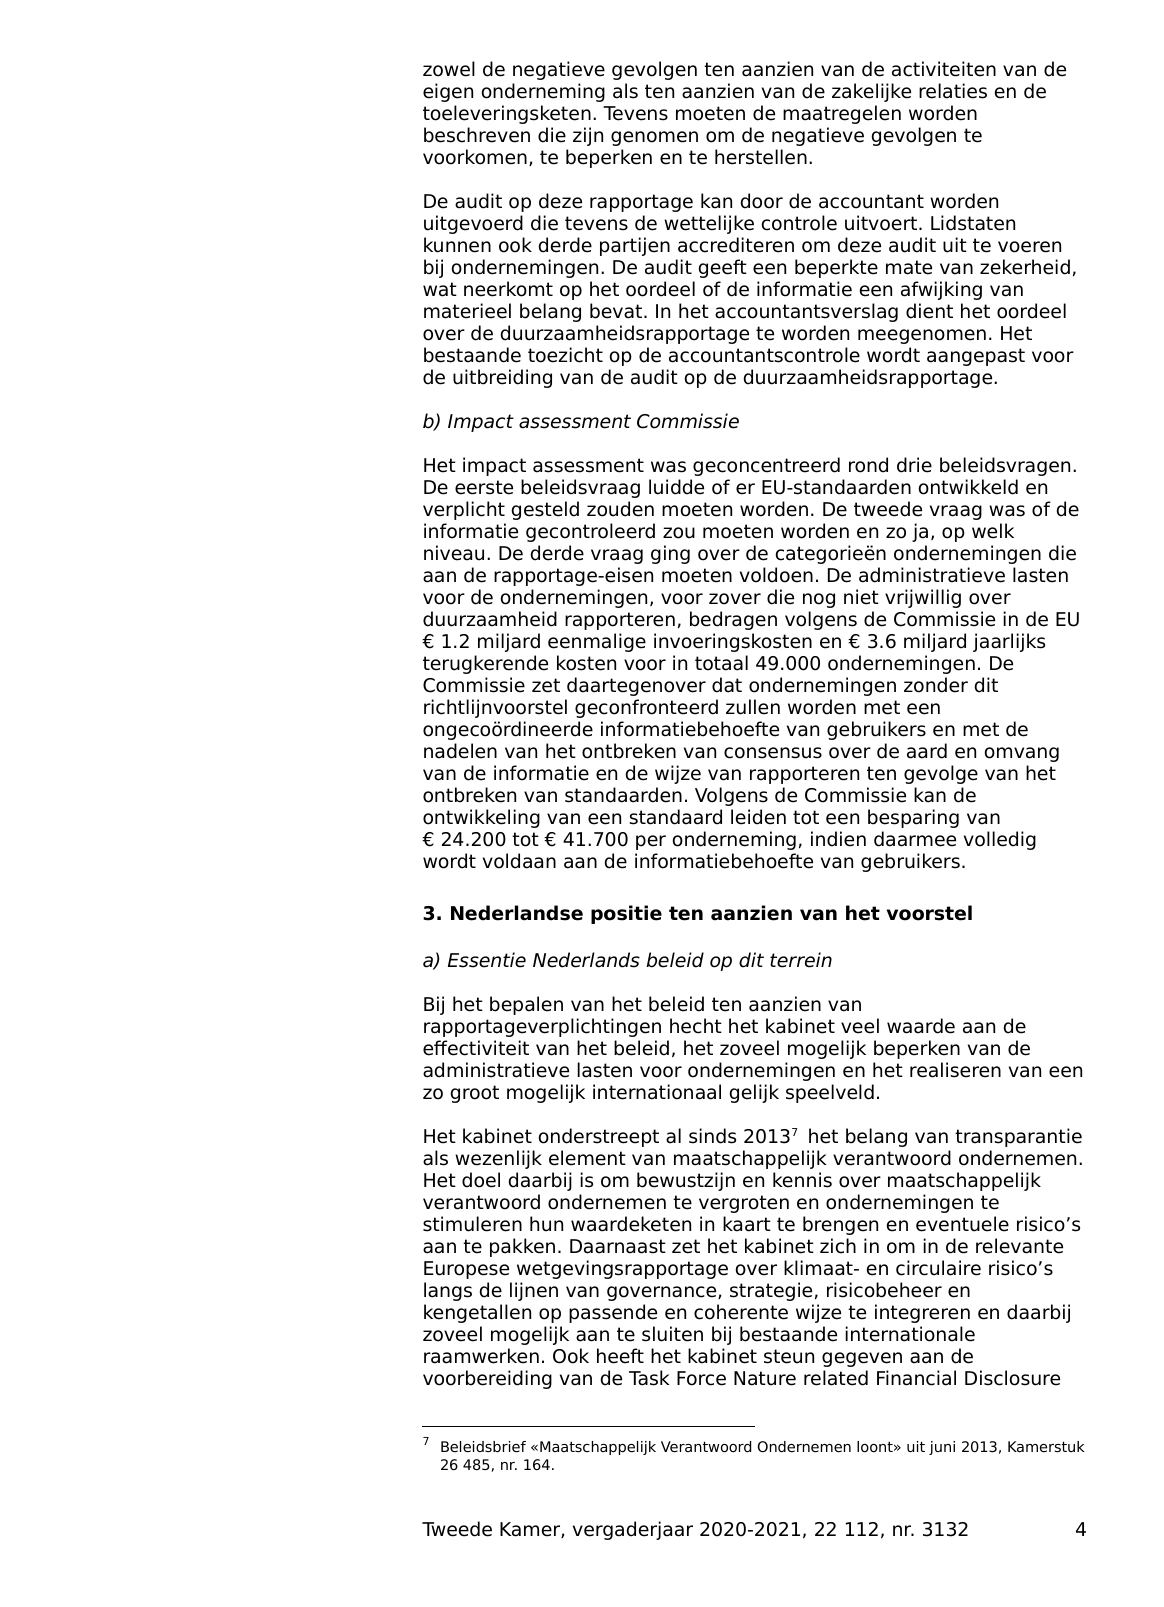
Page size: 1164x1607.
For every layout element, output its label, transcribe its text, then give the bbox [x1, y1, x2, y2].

subtitle a) Essentie Nederlands beleid op dit terrein [422, 950, 1087, 972]
text Het impact assessment was geconcentreerd rond drie beleidsvragen. De eerste beleidsvraag luidde of er EU-standaarden ontwikkeld en verplicht gesteld zouden moeten worden. De tweede vraag was of de informatie gecontroleerd zou moeten worden en zo ja, op welk niveau. De derde vraag ging over de categorieën ondernemingen die aan de rapportage-eisen moeten voldoen. De administratieve lasten voor de ondernemingen, voor zover die nog niet vrijwillig over duurzaamheid rapporteren, bedragen volgens de Commissie in de EU € 1.2 miljard eenmalige invoeringskosten en € 3.6 miljard jaarlijks terugkerende kosten voor in totaal 49.000 ondernemingen. De Commissie zet daartegenover dat ondernemingen zonder dit richtlijnvoorstel geconfronteerd zullen worden met een ongecoördineerde informatiebehoefte van gebruikers en met de nadelen van het ontbreken van consensus over de aard en omvang van de informatie en de wijze van rapporteren ten gevolge van het ontbreken van standaarden. Volgens de Commissie kan de ontwikkeling van een standaard leiden tot een besparing van € 24.200 tot € 41.700 per onderneming, indien daarmee volledig wordt voldaan aan de informatiebehoefte van gebruikers. [422, 455, 1087, 873]
subtitle 3. Nederlandse positie ten aanzien van het voorstel [422, 903, 1087, 925]
text zowel de negatieve gevolgen ten aanzien van de activiteiten van de eigen onderneming als ten aanzien van de zakelijke relaties en de toeleveringsketen. Tevens moeten de maatregelen worden beschreven die zijn genomen om de negatieve gevolgen te voorkomen, te beperken en te herstellen. [422, 59, 1087, 169]
text Het kabinet onderstreept al sinds 2013 het belang van transparantie als wezenlijk element van maatschappelijk verantwoord ondernemen. Het doel daarbij is om bewustzijn en kennis over maatschappelijk verantwoord ondernemen te vergroten en ondernemingen te stimuleren hun waardeketen in kaart te brengen en eventuele risico’s aan te pakken. Daarnaast zet het kabinet zich in om in de relevante Europese wetgevingsrapportage over klimaat- en circulaire risico’s langs de lijnen van governance, strategie, risicobeheer en kengetallen op passende en coherente wijze te integreren en daarbij zoveel mogelijk aan te sluiten bij bestaande internationale raamwerken. Ook heeft het kabinet steun gegeven aan de voorbereiding van de Task Force Nature related Financial Disclosure [422, 1126, 1087, 1390]
subtitle b) Impact assessment Commissie [422, 411, 1087, 433]
text Beleidsbrief «Maatschappelijk Verantwoord Ondernemen loont» uit juni 2013, Kamerstuk 26 485, nr. 164. [422, 1435, 1087, 1474]
text De audit op deze rapportage kan door de accountant worden uitgevoerd die tevens de wettelijke controle uitvoert. Lidstaten kunnen ook derde partijen accrediteren om deze audit uit te voeren bij ondernemingen. De audit geeft een beperkte mate van zekerheid, wat neerkomt op het oordeel of de informatie een afwijking van materieel belang bevat. In het accountantsverslag dient het oordeel over de duurzaamheidsrapportage te worden meegenomen. Het bestaande toezicht op de accountantscontrole wordt aangepast voor de uitbreiding van de audit op de duurzaamheidsrapportage. [422, 191, 1087, 389]
text Bij het bepalen van het beleid ten aanzien van rapportageverplichtingen hecht het kabinet veel waarde aan de effectiviteit van het beleid, het zoveel mogelijk beperken van de administratieve lasten voor ondernemingen en het realiseren van een zo groot mogelijk internationaal gelijk speelveld. [422, 994, 1087, 1104]
